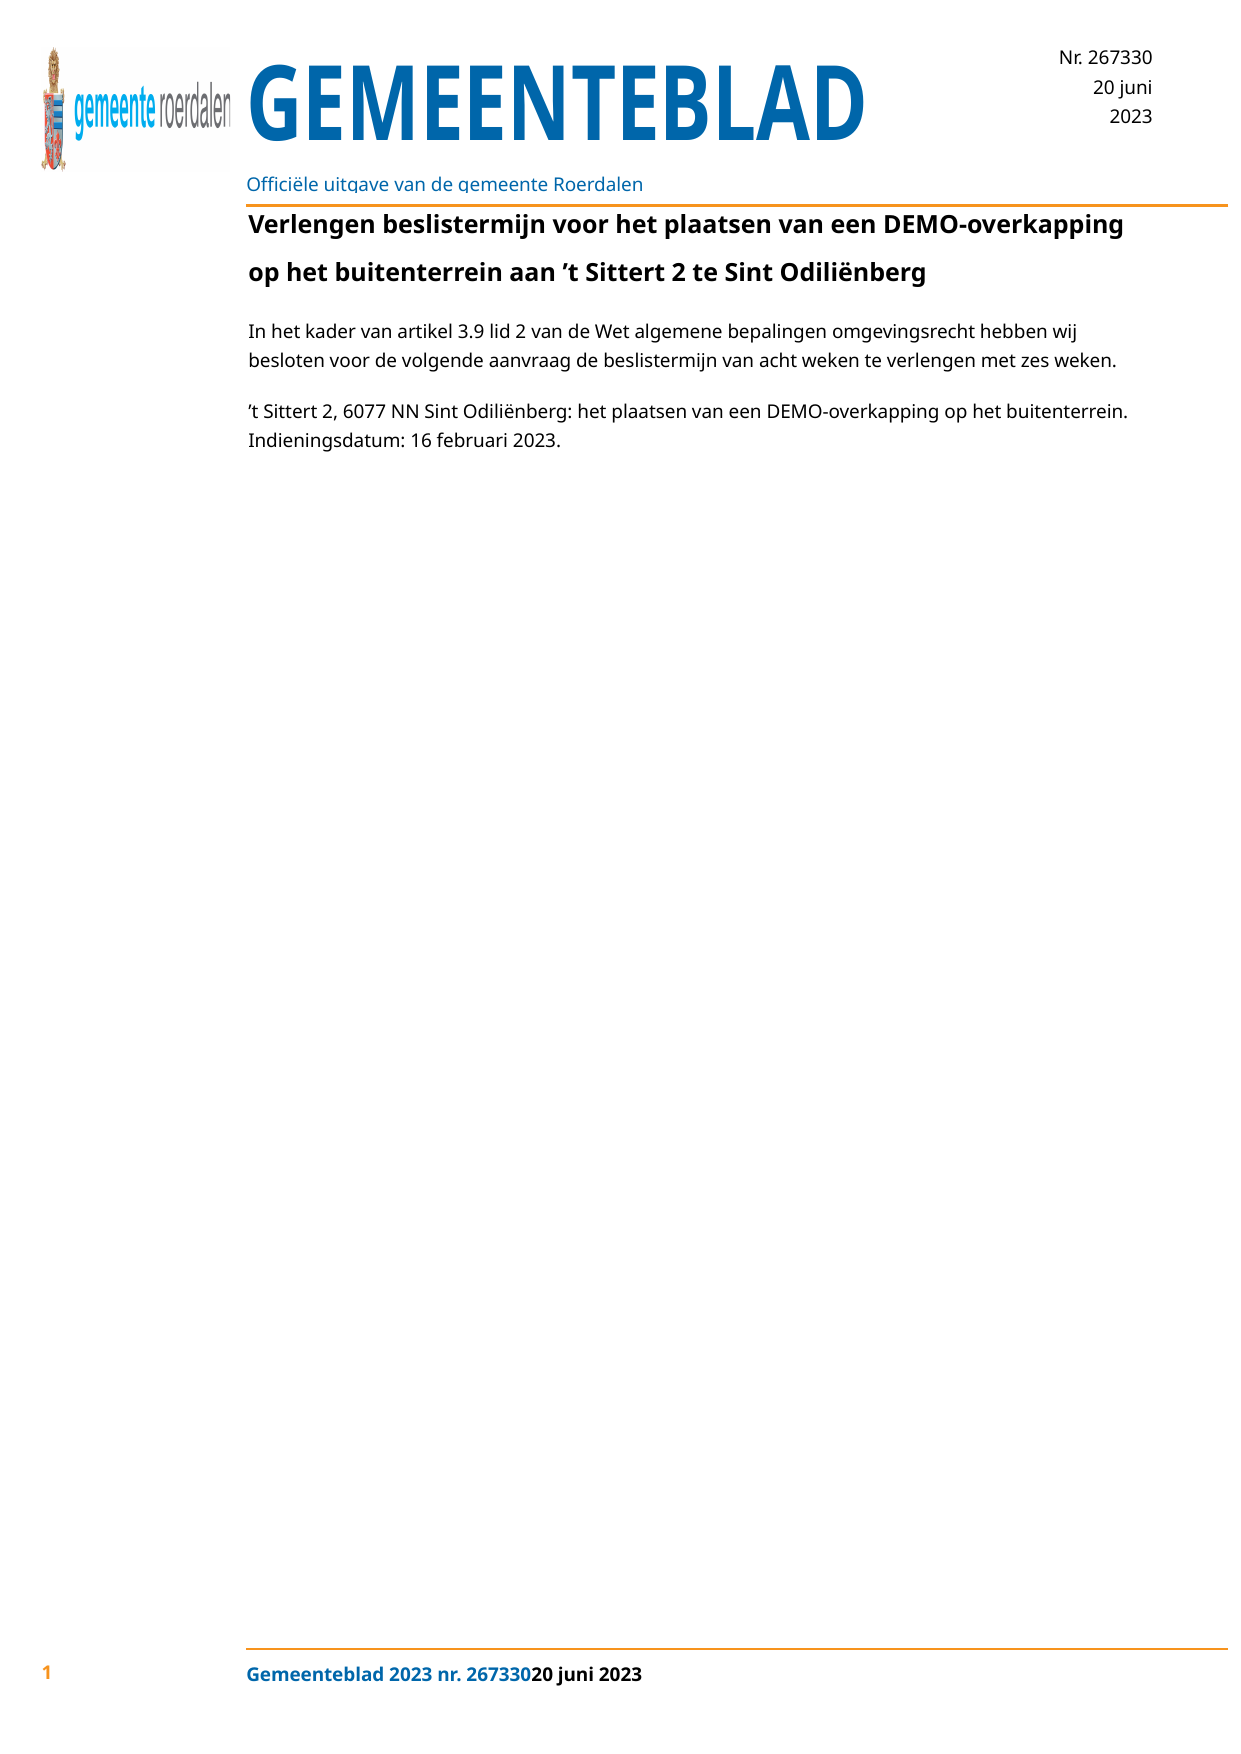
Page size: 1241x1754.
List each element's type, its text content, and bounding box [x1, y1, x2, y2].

text Verlengen beslistermijn voor het plaatsen van een DEMO-overkapping op het buitenterrein aan ’t Sittert 2 te Sint Odiliënberg [248, 207, 1152, 288]
text In het kader van artikel 3.9 lid 2 van de Wet algemene bepalingen omgevingsrecht hebben wij besloten voor de volgende aanvraag de beslistermijn van acht weken te verlengen met zes weken. [248, 318, 1152, 373]
text ’t Sittert 2, 6077 NN Sint Odiliënberg: het plaatsen van een DEMO-overkapping op het buitenterrein. Indieningsdatum: 16 februari 2023. [248, 398, 1152, 453]
picture [41, 47, 231, 172]
